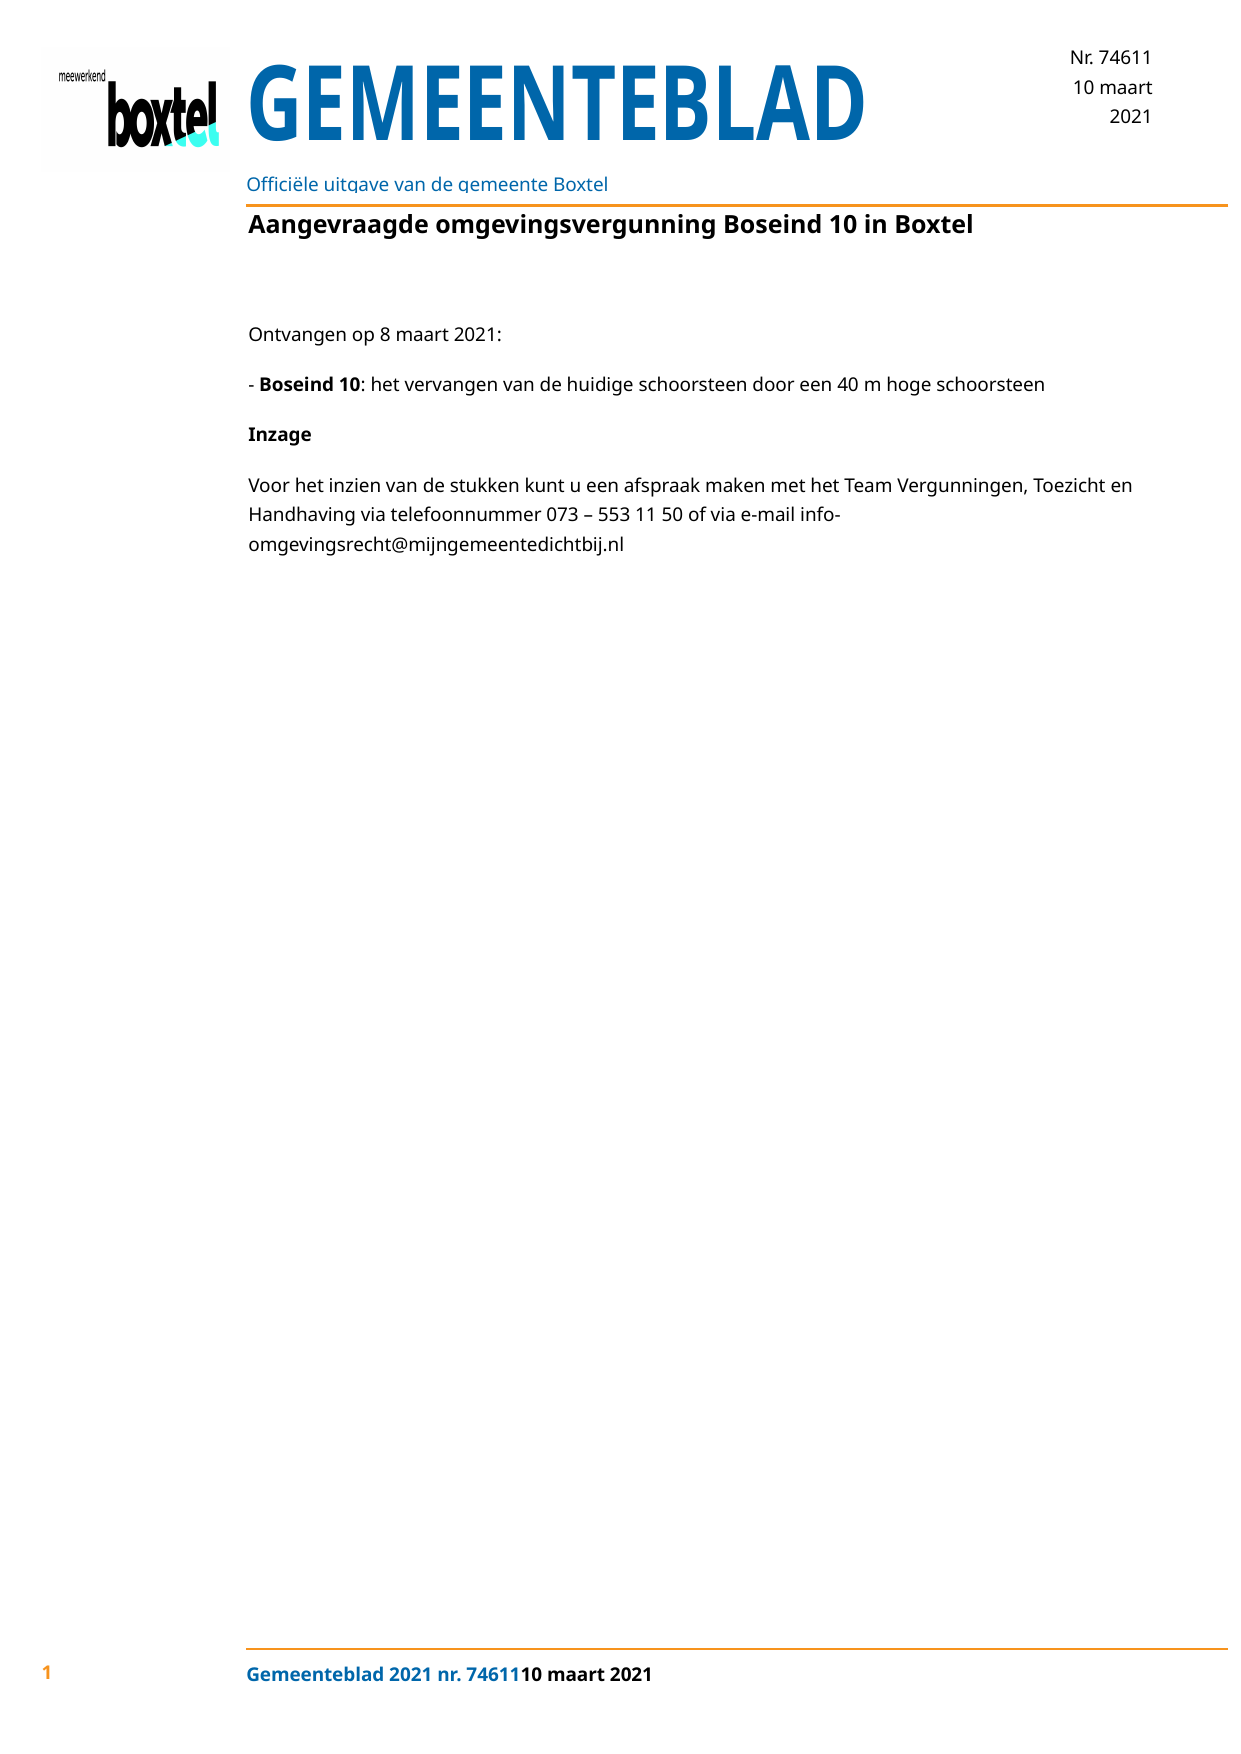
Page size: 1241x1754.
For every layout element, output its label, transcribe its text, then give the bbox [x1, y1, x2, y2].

text Inzage [248, 422, 1152, 447]
text Ontvangen op 8 maart 2021: [248, 321, 1152, 346]
text Voor het inzien van de stukken kunt u een afspraak maken met het Team Vergunningen, Toezicht en Handhaving via telefoonnummer 073 – 553 11 50 of via e-mail info-omgevingsrecht@mijngemeentedichtbij.nl [248, 472, 1152, 557]
text - Boseind 10: het vervangen van de huidige schoorsteen door een 40 m hoge schoorsteen [248, 371, 1152, 397]
picture [41, 47, 231, 172]
text Aangevraagde omgevingsvergunning Boseind 10 in Boxtel [248, 207, 1152, 241]
